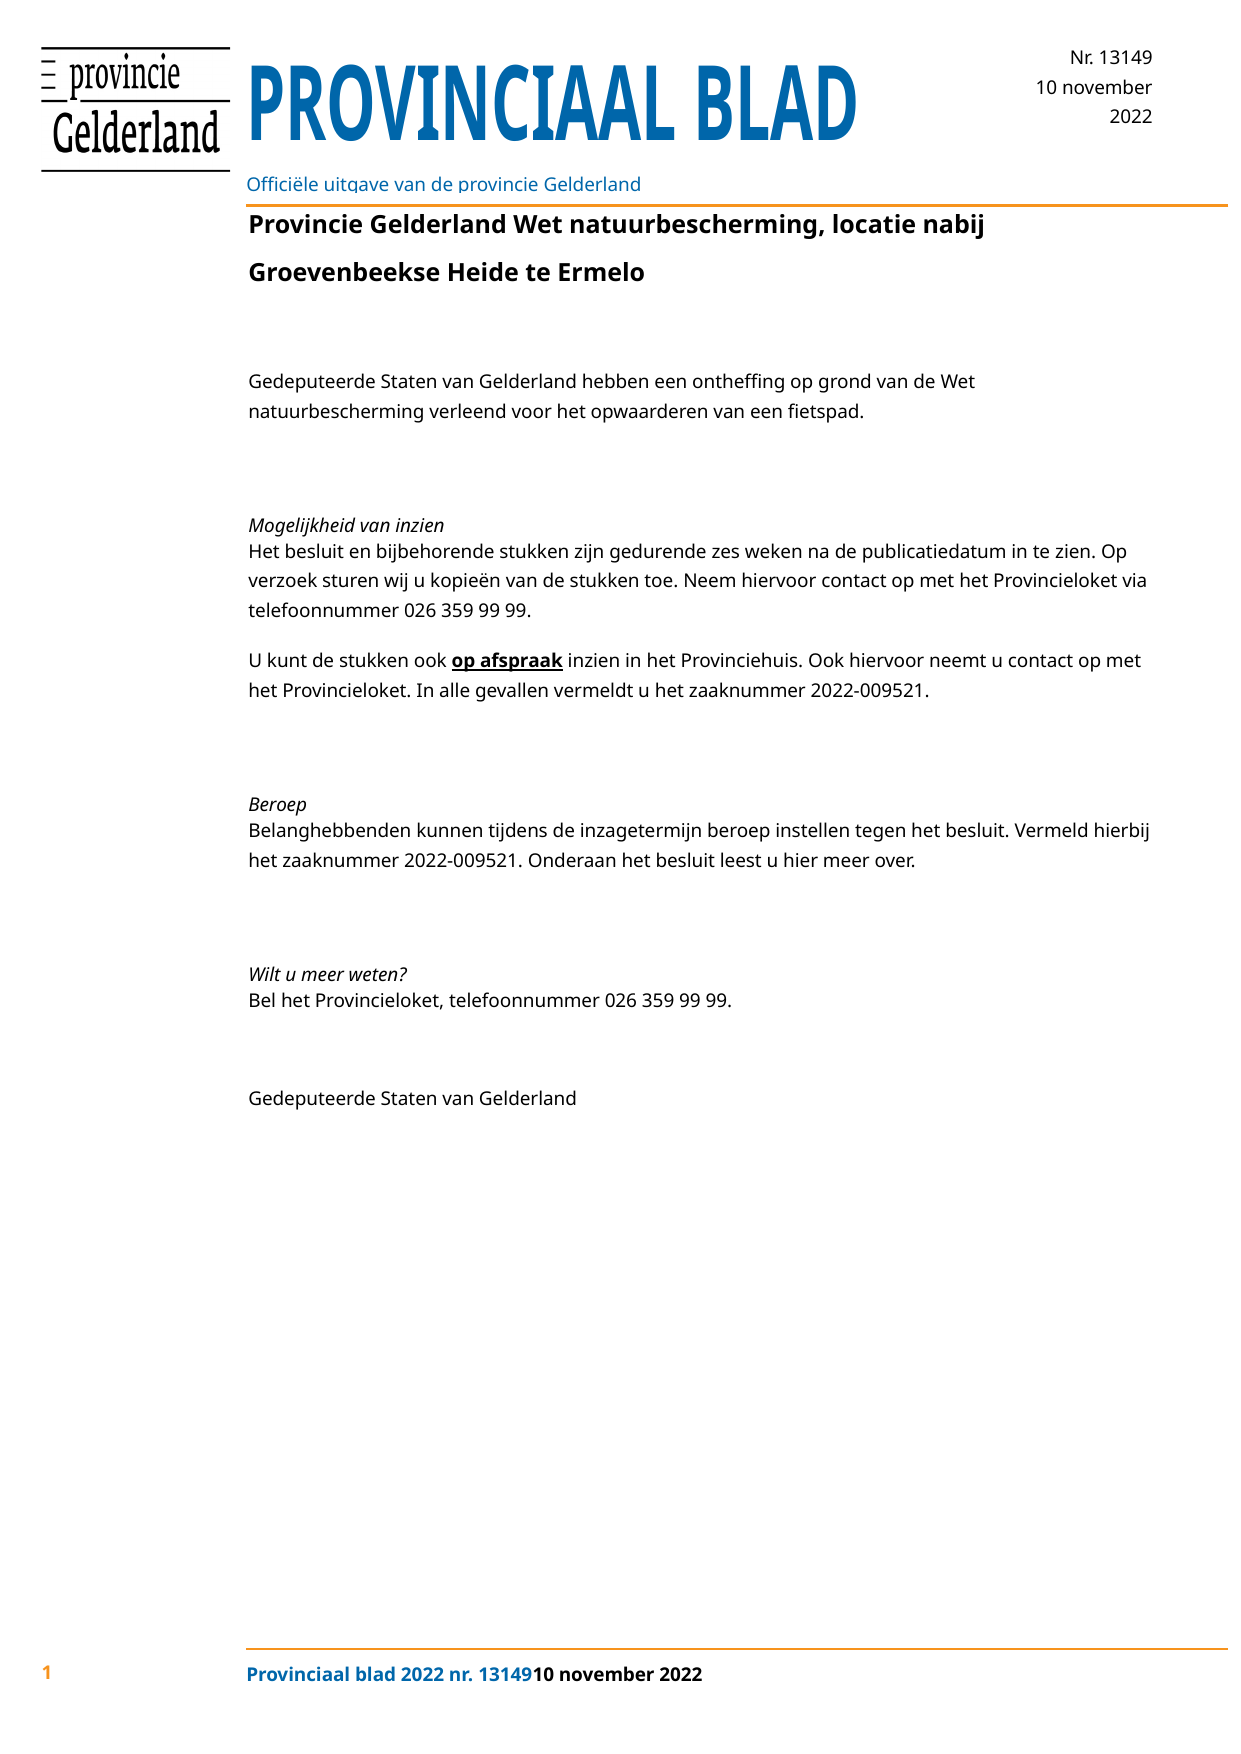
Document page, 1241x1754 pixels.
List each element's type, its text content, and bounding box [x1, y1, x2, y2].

text Het besluit en bijbehorende stukken zijn gedurende zes weken na de publicatiedatum in te zien. Op verzoek sturen wij u kopieën van de stukken toe. Neem hiervoor contact op met het Provincieloket via telefoonnummer 026 359 99 99. [248, 538, 1152, 623]
text Gedeputeerde Staten van Gelderland hebben een ontheffing op grond van de Wet natuurbescherming verleend voor het opwaarderen van een fietspad. [248, 368, 1152, 424]
picture [41, 47, 231, 172]
text Belanghebbenden kunnen tijdens de inzagetermijn beroep instellen tegen het besluit. Vermeld hierbij het zaaknummer 2022-009521. Onderaan het besluit leest u hier meer over. [248, 817, 1152, 873]
text U kunt de stukken ook op afspraak inzien in het Provinciehuis. Ook hiervoor neemt u contact op met het Provincieloket. In alle gevallen vermeldt u het zaaknummer 2022-009521. [248, 648, 1152, 703]
text Bel het Provincieloket, telefoonnummer 026 359 99 99. [248, 987, 1152, 1013]
text Gedeputeerde Staten van Gelderland [248, 1085, 1152, 1111]
text Beroep [248, 792, 1152, 817]
text Wilt u meer weten? [248, 961, 1152, 987]
text Mogelijkheid van inzien [248, 512, 1152, 538]
text Provincie Gelderland Wet natuurbescherming, locatie nabij Groevenbeekse Heide te Ermelo [248, 207, 1152, 288]
